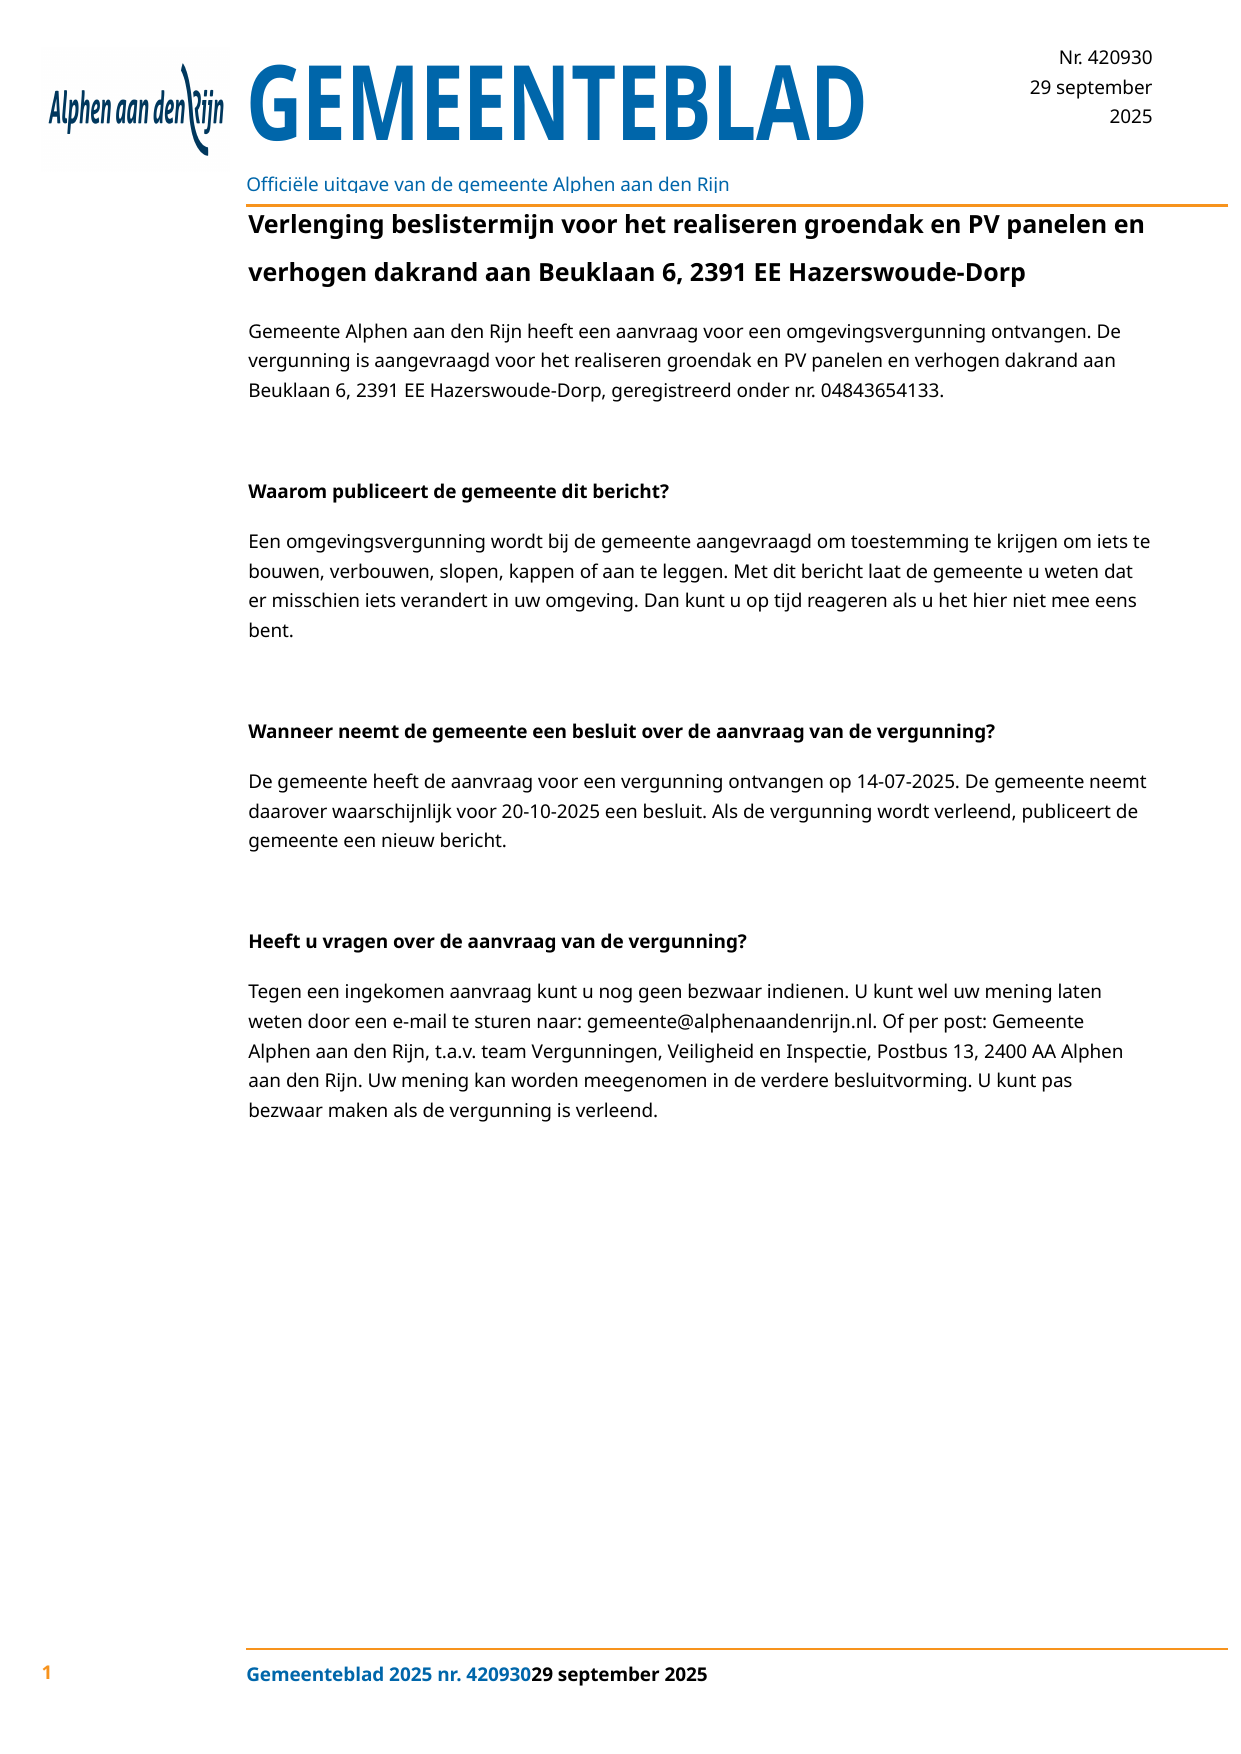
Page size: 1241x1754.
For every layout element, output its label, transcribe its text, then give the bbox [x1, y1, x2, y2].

text Een omgevingsvergunning wordt bij de gemeente aangevraagd om toestemming te krijgen om iets te bouwen, verbouwen, slopen, kappen of aan te leggen. Met dit bericht laat de gemeente u weten dat er misschien iets verandert in uw omgeving. Dan kunt u op tijd reageren als u het hier niet mee eens bent. [248, 528, 1152, 643]
text Tegen een ingekomen aanvraag kunt u nog geen bezwaar indienen. U kunt wel uw mening laten weten door een e-mail te sturen naar: gemeente@alphenaandenrijn.nl. Of per post: Gemeente Alphen aan den Rijn, t.a.v. team Vergunningen, Veiligheid en Inspectie, Postbus 13, 2400 AA Alphen aan den Rijn. Uw mening kan worden meegenomen in de verdere besluitvorming. U kunt pas bezwaar maken als de vergunning is verleend. [248, 979, 1152, 1123]
text De gemeente heeft de aanvraag voor een vergunning ontvangen op 14-07-2025. De gemeente neemt daarover waarschijnlijk voor 20-10-2025 een besluit. Als de vergunning wordt verleend, publiceert de gemeente een nieuw bericht. [248, 768, 1152, 853]
text Heeft u vragen over de aanvraag van de vergunning? [248, 928, 1152, 954]
text Verlenging beslistermijn voor het realiseren groendak en PV panelen en verhogen dakrand aan Beuklaan 6, 2391 EE Hazerswoude-Dorp [248, 207, 1152, 288]
text Gemeente Alphen aan den Rijn heeft een aanvraag voor een omgevingsvergunning ontvangen. De vergunning is aangevraagd voor het realiseren groendak en PV panelen en verhogen dakrand aan Beuklaan 6, 2391 EE Hazerswoude-Dorp, geregistreerd onder nr. 04843654133. [248, 318, 1152, 403]
text Waarom publiceert de gemeente dit bericht? [248, 478, 1152, 504]
text Wanneer neemt de gemeente een besluit over de aanvraag van de vergunning? [248, 718, 1152, 744]
picture [41, 47, 231, 172]
